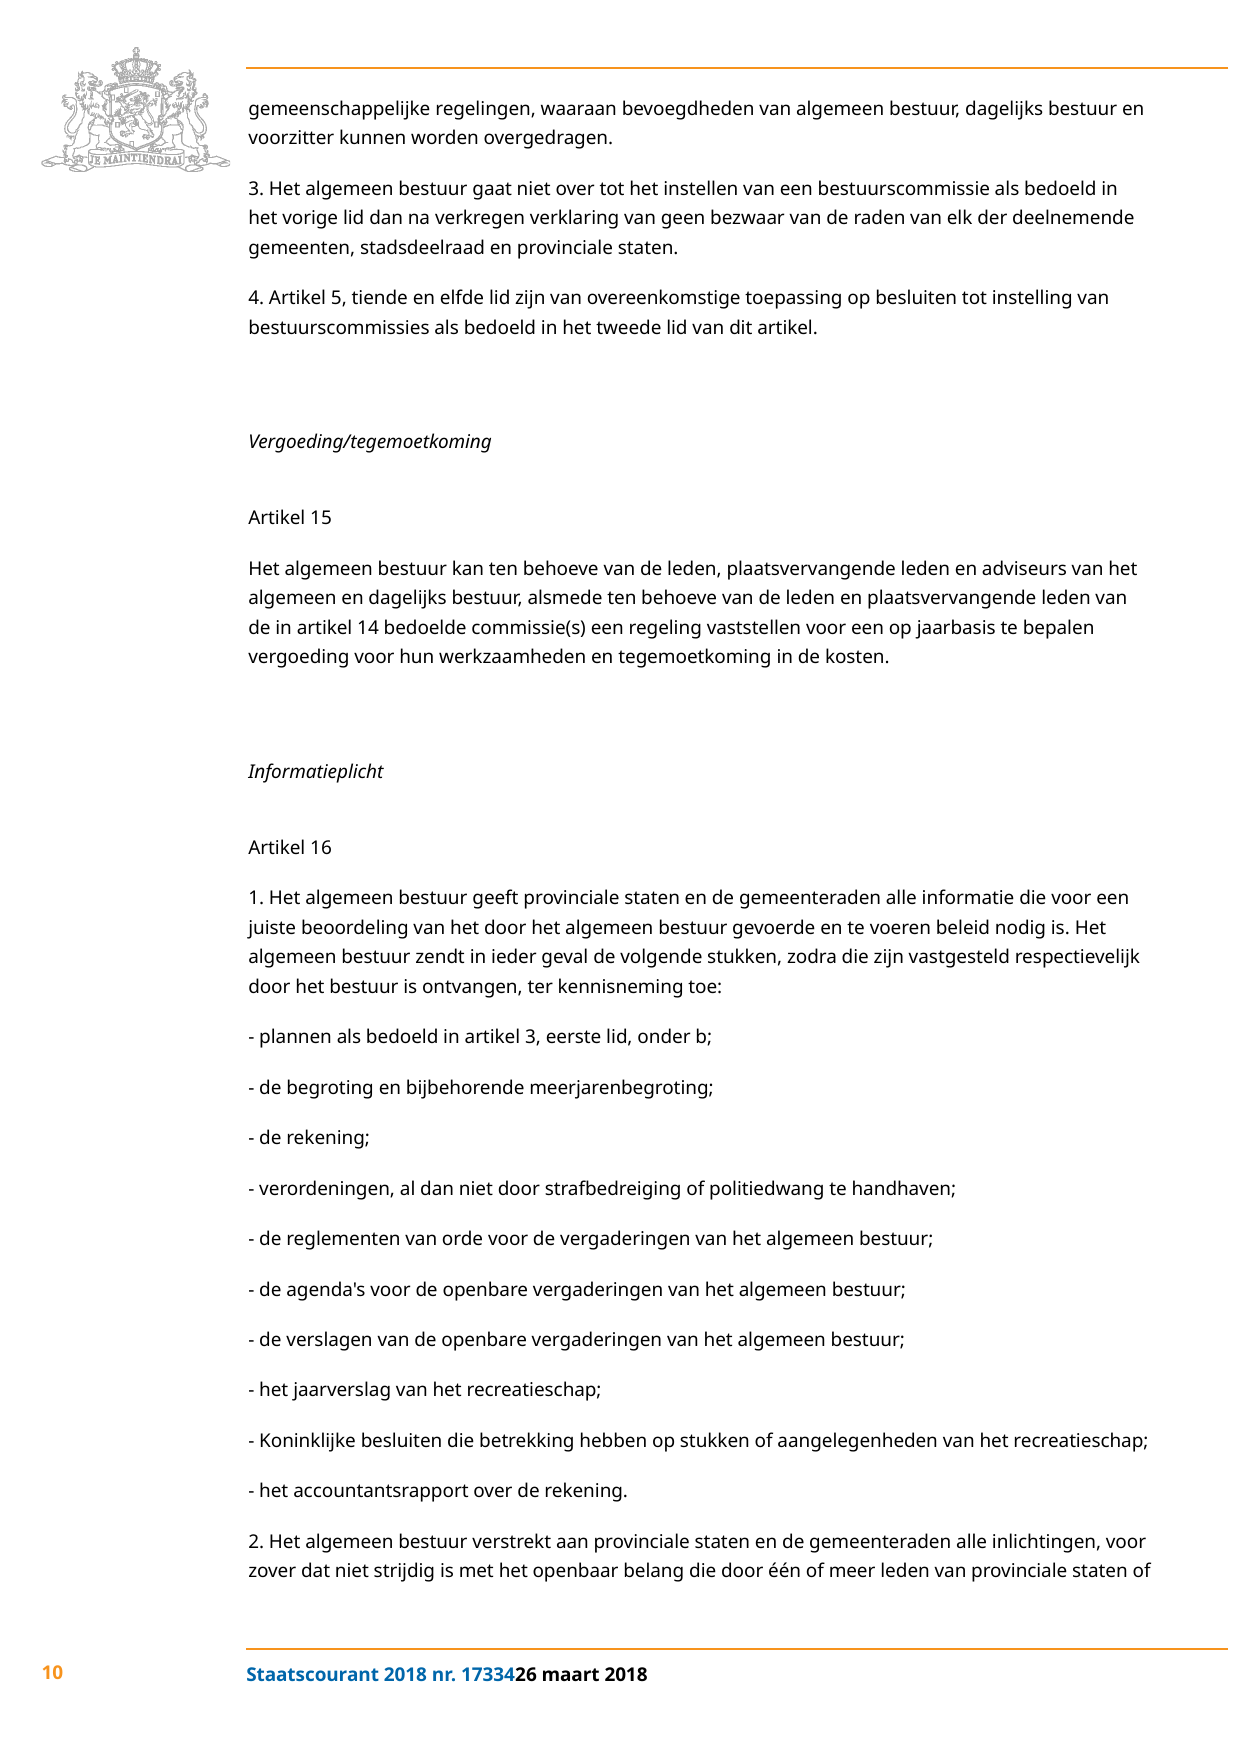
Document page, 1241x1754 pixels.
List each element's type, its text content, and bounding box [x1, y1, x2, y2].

text Artikel 16 [248, 834, 1152, 860]
text - de verslagen van de openbare vergaderingen van het algemeen bestuur; [248, 1326, 1152, 1352]
picture [41, 47, 231, 172]
text - Koninklijke besluiten die betrekking hebben op stukken of aangelegenheden van het recreatieschap; [248, 1427, 1152, 1453]
text 3. Het algemeen bestuur gaat niet over tot het instellen van een bestuurscommissie als bedoeld in het vorige lid dan na verkregen verklaring van geen bezwaar van de raden van elk der deelnemende gemeenten, stadsdeelraad en provinciale staten. [248, 175, 1152, 260]
text Informatieplicht [248, 758, 1152, 784]
text 4. Artikel 5, tiende en elfde lid zijn van overeenkomstige toepassing op besluiten tot instelling van bestuurscommissies als bedoeld in het tweede lid van dit artikel. [248, 284, 1152, 340]
text - de agenda's voor de openbare vergaderingen van het algemeen bestuur; [248, 1276, 1152, 1302]
text gemeenschappelijke regelingen, waaraan bevoegdheden van algemeen bestuur, dagelijks bestuur en voorzitter kunnen worden overgedragen. [248, 95, 1152, 150]
text - plannen als bedoeld in artikel 3, eerste lid, onder b; [248, 1024, 1152, 1049]
text Artikel 15 [248, 504, 1152, 530]
text Het algemeen bestuur kan ten behoeve van de leden, plaatsvervangende leden en adviseurs van het algemeen en dagelijks bestuur, alsmede ten behoeve van de leden en plaatsvervangende leden van de in artikel 14 bedoelde commissie(s) een regeling vaststellen voor een op jaarbasis te bepalen vergoeding voor hun werkzaamheden en tegemoetkoming in de kosten. [248, 555, 1152, 669]
text - het accountantsrapport over de rekening. [248, 1477, 1152, 1503]
text - het jaarverslag van het recreatieschap; [248, 1377, 1152, 1402]
text - de begroting en bijbehorende meerjarenbegroting; [248, 1074, 1152, 1100]
text 1. Het algemeen bestuur geeft provinciale staten en de gemeenteraden alle informatie die voor een juiste beoordeling van het door het algemeen bestuur gevoerde en te voeren beleid nodig is. Het algemeen bestuur zendt in ieder geval de volgende stukken, zodra die zijn vastgesteld respectievelijk door het bestuur is ontvangen, ter kennisneming toe: [248, 884, 1152, 999]
text Vergoeding/tegemoetkoming [248, 428, 1152, 454]
text - de rekening; [248, 1124, 1152, 1150]
text 2. Het algemeen bestuur verstrekt aan provinciale staten en de gemeenteraden alle inlichtingen, voor zover dat niet strijdig is met het openbaar belang die door één of meer leden van provinciale staten of [248, 1528, 1152, 1583]
text - de reglementen van orde voor de vergaderingen van het algemeen bestuur; [248, 1225, 1152, 1251]
text - verordeningen, al dan niet door strafbedreiging of politiedwang te handhaven; [248, 1175, 1152, 1201]
